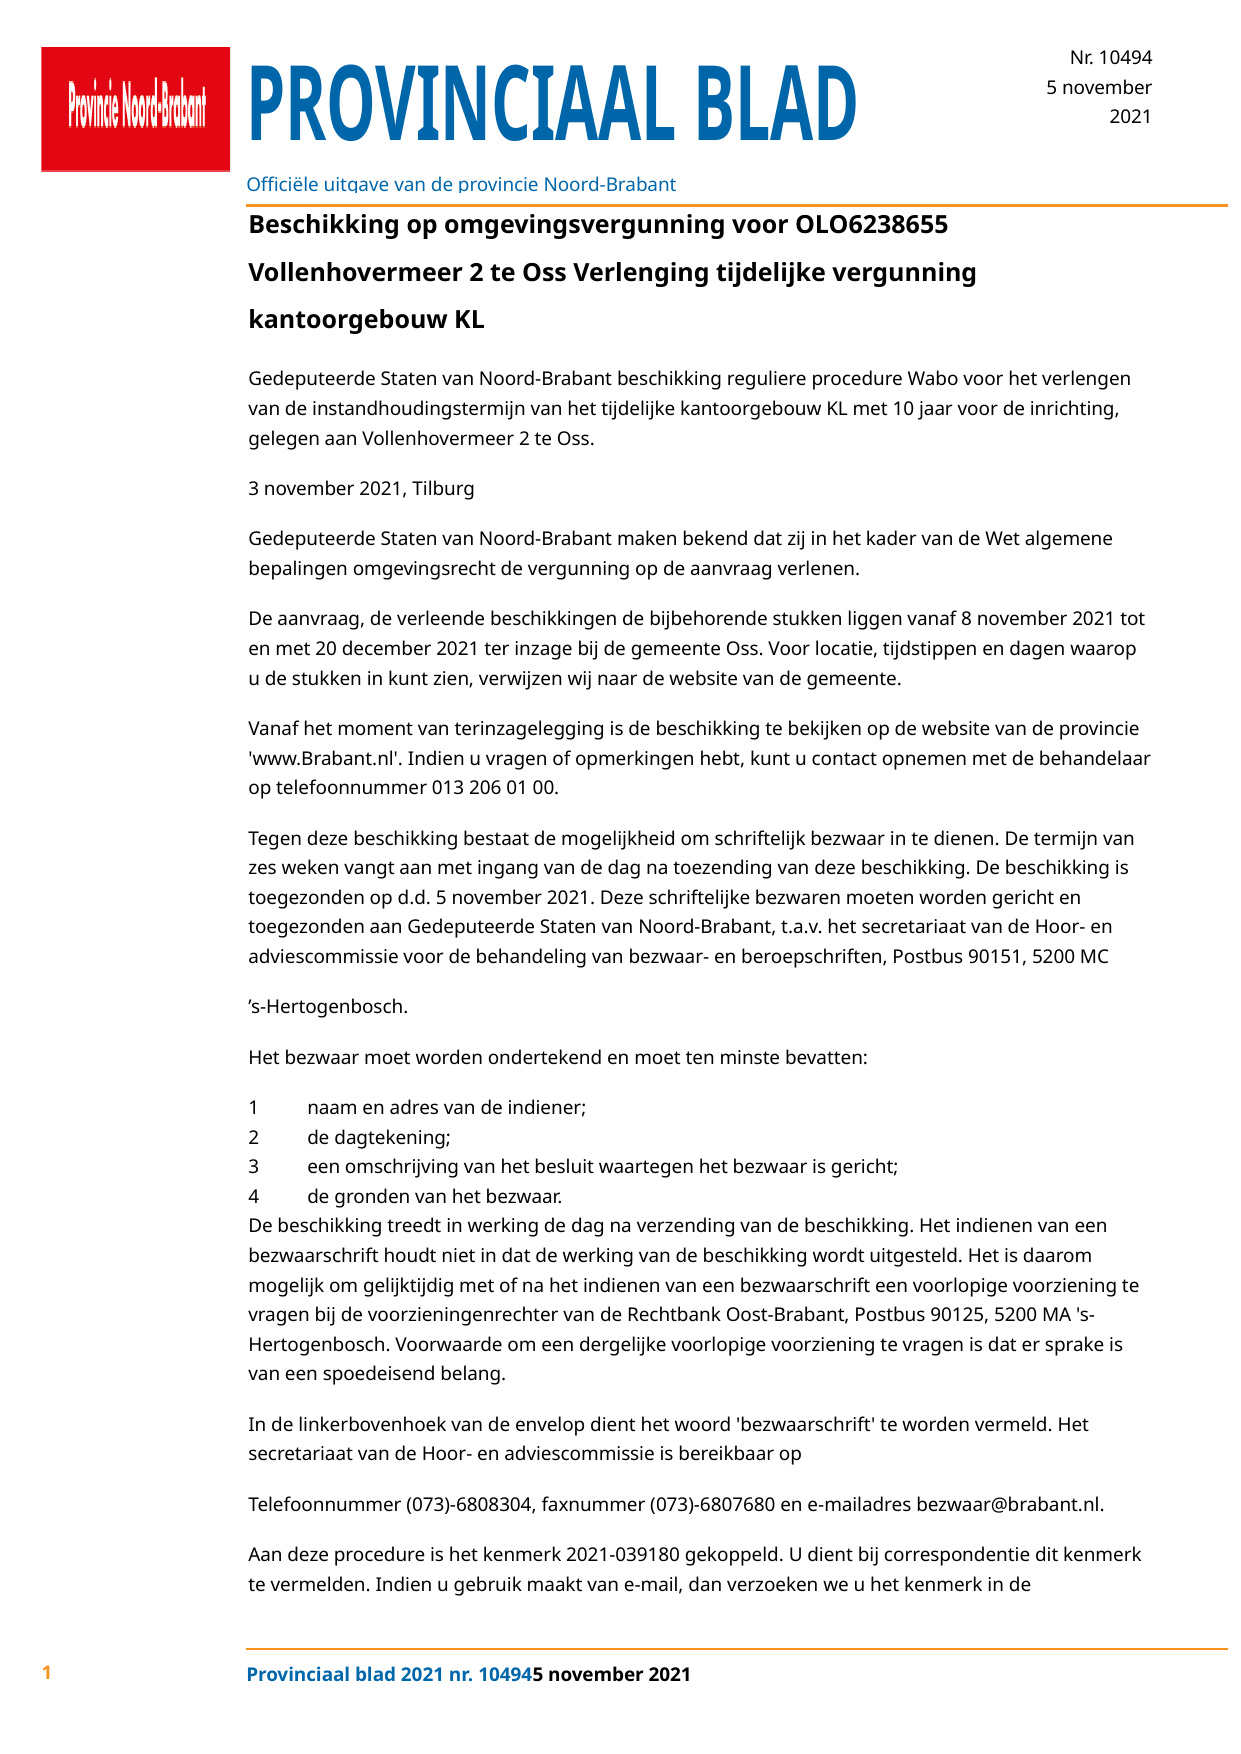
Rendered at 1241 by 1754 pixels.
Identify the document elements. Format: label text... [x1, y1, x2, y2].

text ’s-Hertogenbosch. [248, 993, 1152, 1019]
text Vanaf het moment van terinzagelegging is de beschikking te bekijken op de website van de provincie 'www.Brabant.nl'. Indien u vragen of opmerkingen hebt, kunt u contact opnemen met de behandelaar op telefoonnummer 013 206 01 00. [248, 715, 1152, 800]
text Gedeputeerde Staten van Noord-Brabant maken bekend dat zij in het kader van de Wet algemene bepalingen omgevingsrecht de vergunning op de aanvraag verlenen. [248, 526, 1152, 581]
text De beschikking treedt in werking de dag na verzending van de beschikking. Het indienen van een bezwaarschrift houdt niet in dat de werking van de beschikking wordt uitgesteld. Het is daarom mogelijk om gelijktijdig met of na het indienen van een bezwaarschrift een voorlopige voorziening te vragen bij de voorzieningenrechter van de Rechtbank Oost-Brabant, Postbus 90125, 5200 MA 's-Hertogenbosch. Voorwaarde om een dergelijke voorlopige voorziening te vragen is dat er sprake is van een spoedeisend belang. [248, 1213, 1152, 1386]
text In de linkerbovenhoek van de envelop dient het woord 'bezwaarschrift' te worden vermeld. Het secretariaat van de Hoor- en adviescommissie is bereikbaar op [248, 1411, 1152, 1466]
list een omschrijving van het besluit waartegen het bezwaar is gericht; [248, 1153, 1152, 1179]
text 3 november 2021, Tilburg [248, 475, 1152, 501]
text Het bezwaar moet worden ondertekend en moet ten minste bevatten: [248, 1044, 1152, 1069]
list de dagtekening; [248, 1124, 1152, 1149]
text Aan deze procedure is het kenmerk 2021-039180 gekoppeld. U dient bij correspondentie dit kenmerk te vermelden. Indien u gebruik maakt van e-mail, dan verzoeken we u het kenmerk in de [248, 1541, 1152, 1597]
list de gronden van het bezwaar. [248, 1183, 1152, 1209]
text De aanvraag, de verleende beschikkingen de bijbehorende stukken liggen vanaf 8 november 2021 tot en met 20 december 2021 ter inzage bij de gemeente Oss. Voor locatie, tijdstippen en dagen waarop u de stukken in kunt zien, verwijzen wij naar de website van de gemeente. [248, 606, 1152, 690]
text Beschikking op omgevingsvergunning voor OLO6238655 Vollenhovermeer 2 te Oss Verlenging tijdelijke vergunning kantoorgebouw KL [248, 207, 1152, 336]
text Gedeputeerde Staten van Noord-Brabant beschikking reguliere procedure Wabo voor het verlengen van de instandhoudingstermijn van het tijdelijke kantoorgebouw KL met 10 jaar voor de inrichting, gelegen aan Vollenhovermeer 2 te Oss. [248, 366, 1152, 450]
list naam en adres van de indiener; [248, 1094, 1152, 1120]
picture [41, 47, 231, 172]
text Telefoonnummer (073)-6808304, faxnummer (073)-6807680 en e-mailadres bezwaar@brabant.nl. [248, 1491, 1152, 1517]
text Tegen deze beschikking bestaat de mogelijkheid om schriftelijk bezwaar in te dienen. De termijn van zes weken vangt aan met ingang van de dag na toezending van deze beschikking. De beschikking is toegezonden op d.d. 5 november 2021. Deze schriftelijke bezwaren moeten worden gericht en toegezonden aan Gedeputeerde Staten van Noord-Brabant, t.a.v. het secretariaat van de Hoor- en adviescommissie voor de behandeling van bezwaar- en beroepschriften, Postbus 90151, 5200 MC [248, 825, 1152, 969]
